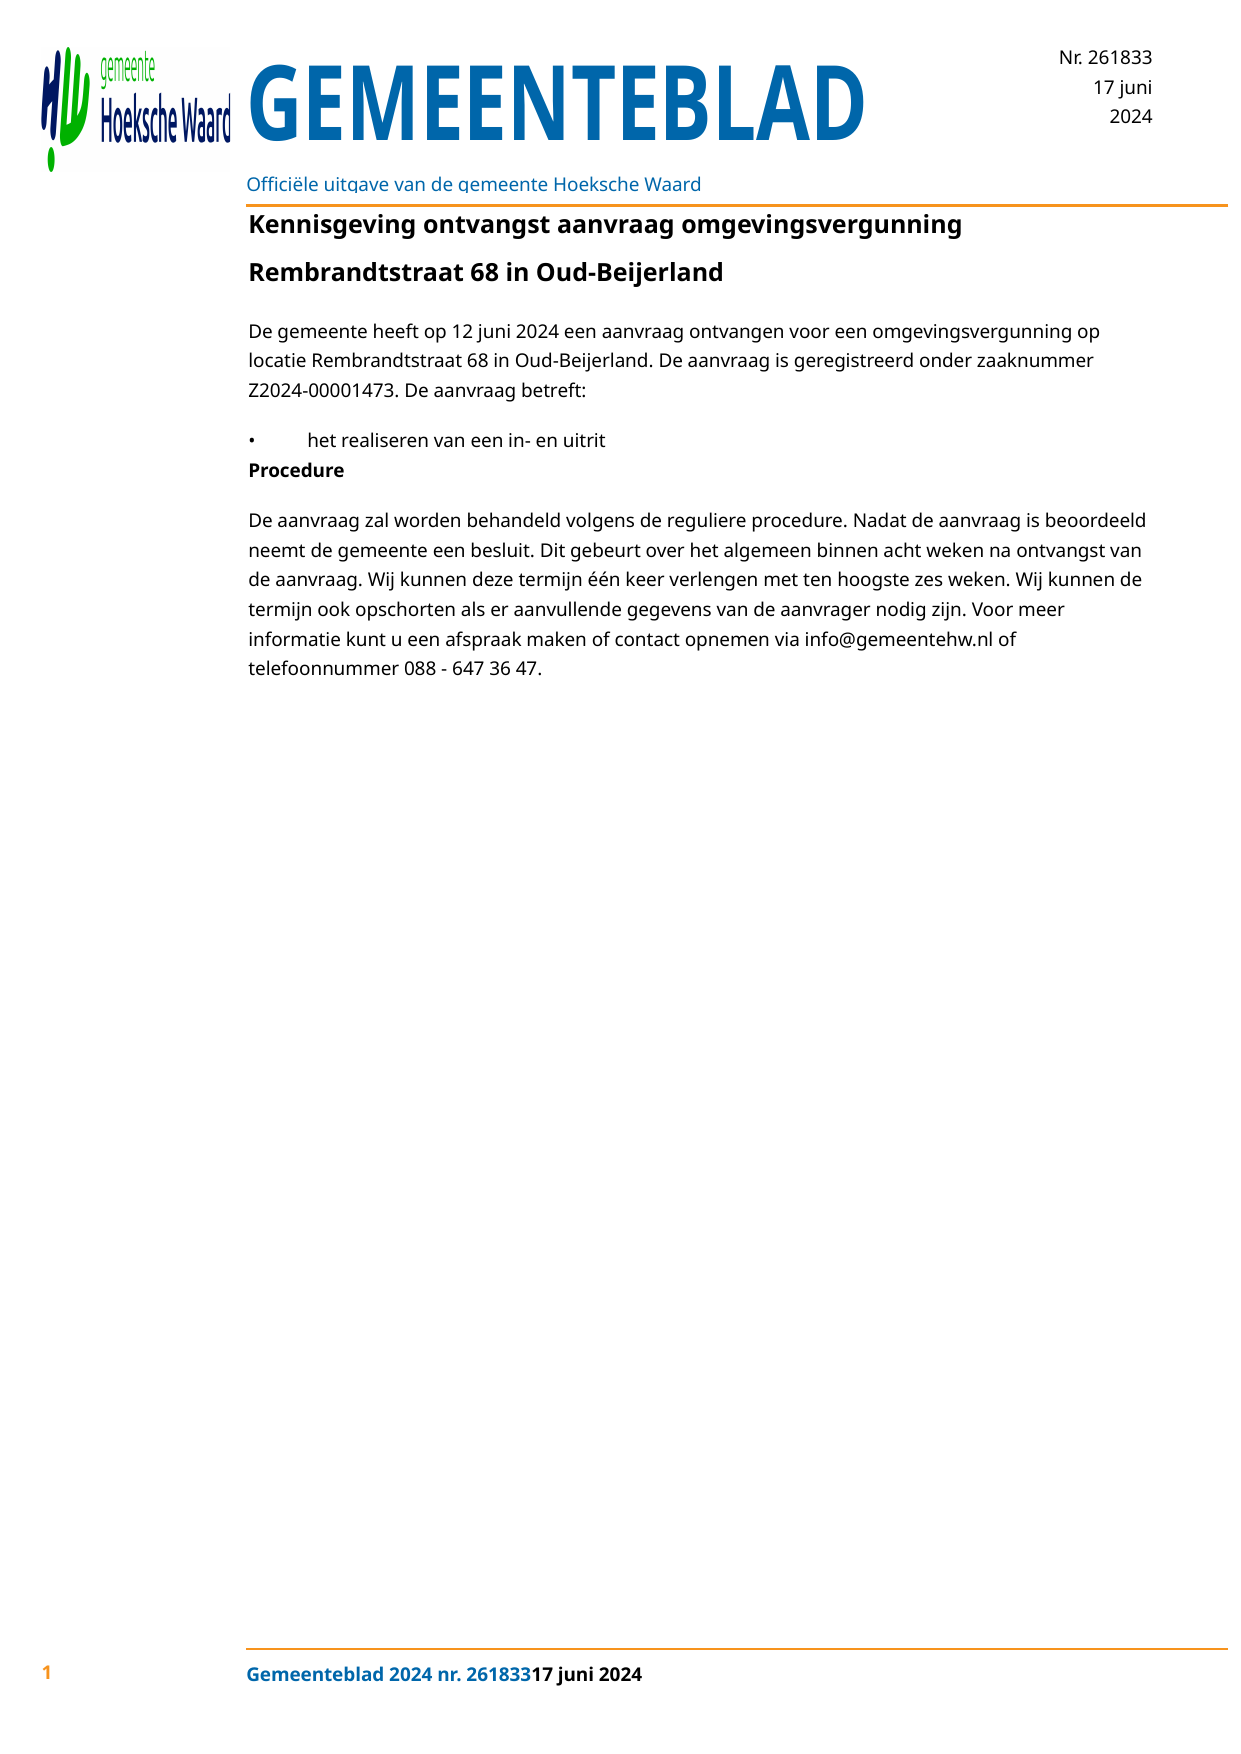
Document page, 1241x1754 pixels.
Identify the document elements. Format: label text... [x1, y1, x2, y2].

list het realiseren van een in- en uitrit [248, 427, 1152, 453]
text De gemeente heeft op 12 juni 2024 een aanvraag ontvangen voor een omgevingsvergunning op locatie Rembrandtstraat 68 in Oud-Beijerland. De aanvraag is geregistreerd onder zaaknummer Z2024-00001473. De aanvraag betreft: [248, 318, 1152, 403]
text De aanvraag zal worden behandeld volgens de reguliere procedure. Nadat de aanvraag is beoordeeld neemt de gemeente een besluit. Dit gebeurt over het algemeen binnen acht weken na ontvangst van de aanvraag. Wij kunnen deze termijn één keer verlengen met ten hoogste zes weken. Wij kunnen de termijn ook opschorten als er aanvullende gegevens van de aanvrager nodig zijn. Voor meer informatie kunt u een afspraak maken of contact opnemen via info@gemeentehw.nl of telefoonnummer 088 - 647 36 47. [248, 507, 1152, 681]
picture [41, 47, 231, 172]
text Procedure [248, 457, 1152, 483]
text Kennisgeving ontvangst aanvraag omgevingsvergunning Rembrandtstraat 68 in Oud-Beijerland [248, 207, 1152, 288]
